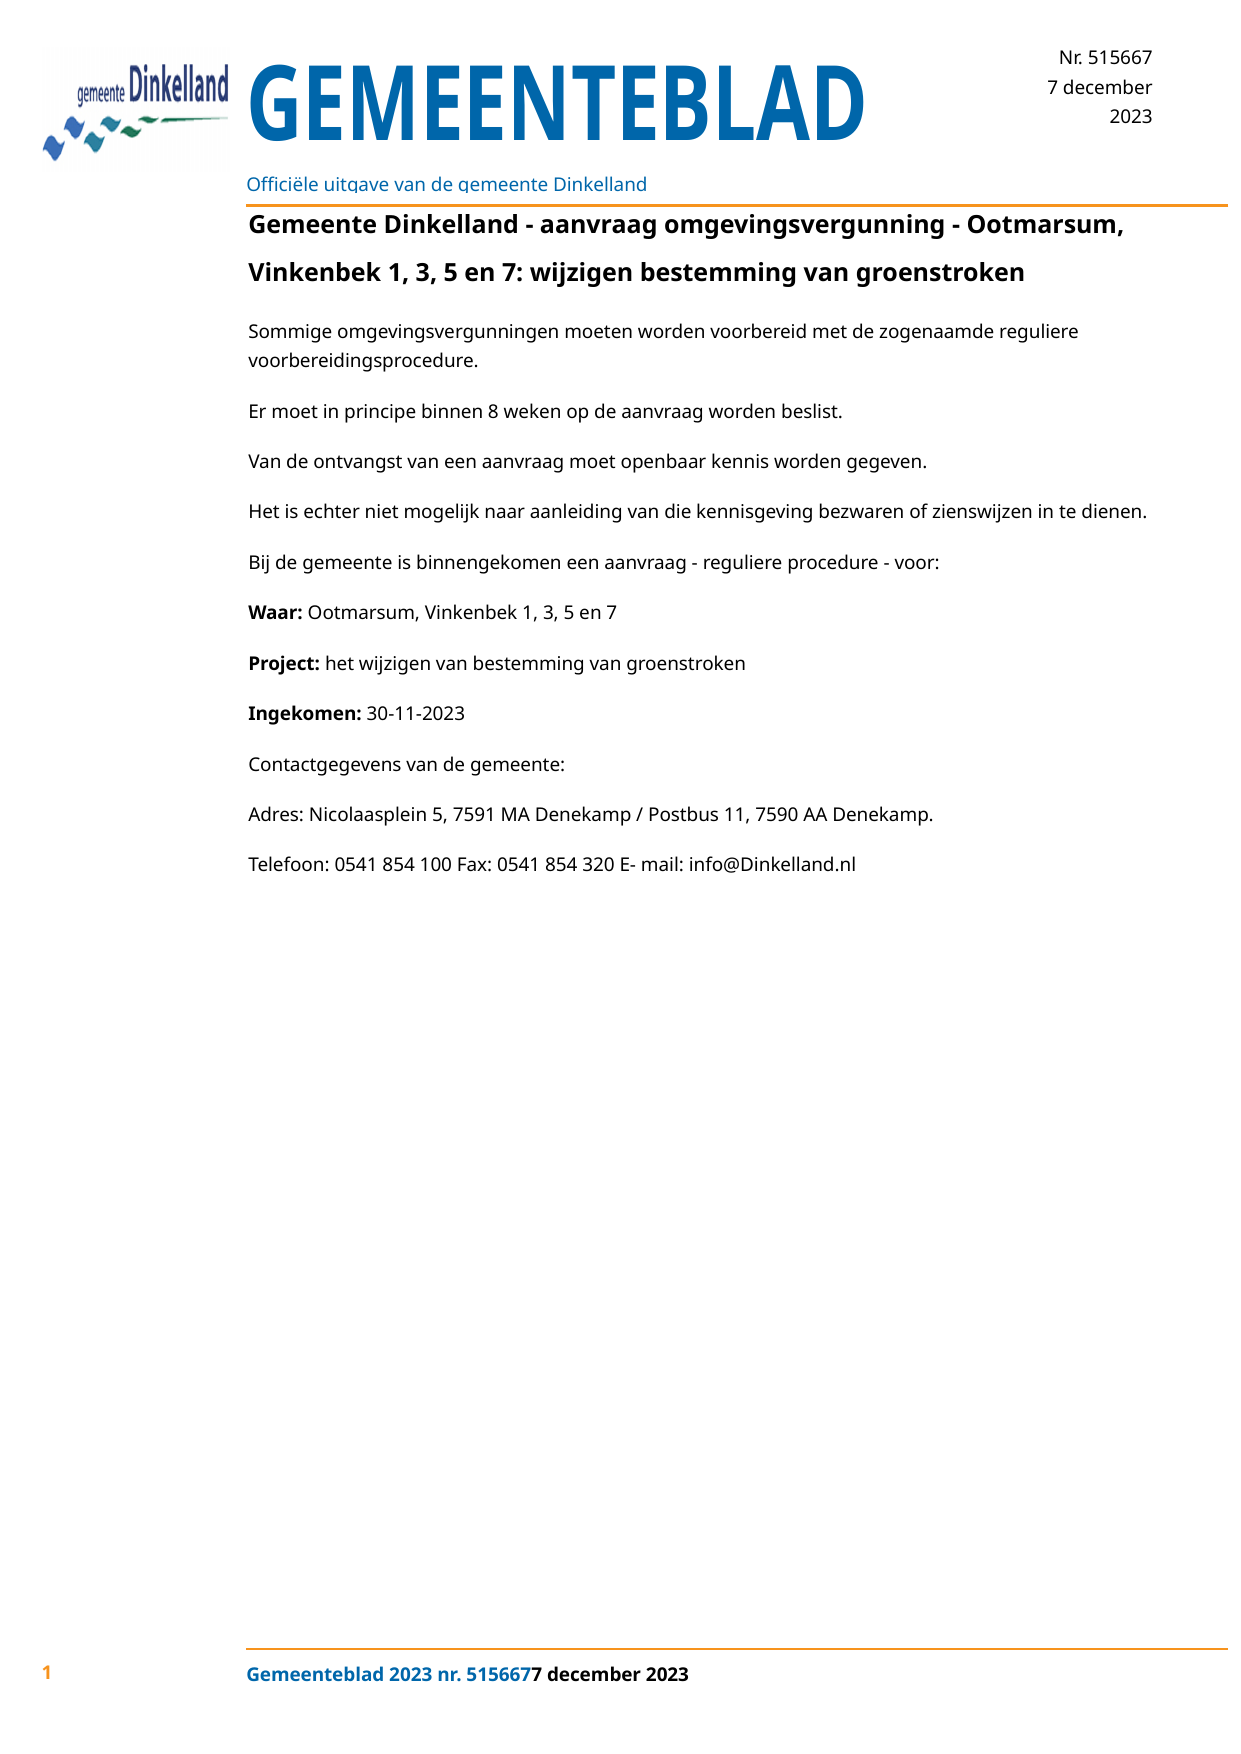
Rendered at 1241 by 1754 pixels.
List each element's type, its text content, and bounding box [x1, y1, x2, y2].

picture [41, 47, 231, 172]
text Van de ontvangst van een aanvraag moet openbaar kennis worden gegeven. [248, 448, 1152, 474]
text Bij de gemeente is binnengekomen een aanvraag - reguliere procedure - voor: [248, 549, 1152, 575]
text Er moet in principe binnen 8 weken op de aanvraag worden beslist. [248, 398, 1152, 424]
text Project: het wijzigen van bestemming van groenstroken [248, 650, 1152, 676]
text Het is echter niet mogelijk naar aanleiding van die kennisgeving bezwaren of zienswijzen in te dienen. [248, 499, 1152, 524]
text Adres: Nicolaasplein 5, 7591 MA Denekamp / Postbus 11, 7590 AA Denekamp. [248, 801, 1152, 827]
text Telefoon: 0541 854 100 Fax: 0541 854 320 E- mail: info@Dinkelland.nl [248, 852, 1152, 877]
text Gemeente Dinkelland - aanvraag omgevingsvergunning - Ootmarsum, Vinkenbek 1, 3, 5 en 7: wijzigen bestemming van groenstroken [248, 207, 1152, 288]
text Waar: Ootmarsum, Vinkenbek 1, 3, 5 en 7 [248, 599, 1152, 625]
text Contactgegevens van de gemeente: [248, 751, 1152, 777]
text Ingekomen: 30-11-2023 [248, 700, 1152, 726]
text Sommige omgevingsvergunningen moeten worden voorbereid met de zogenaamde reguliere voorbereidingsprocedure. [248, 318, 1152, 373]
